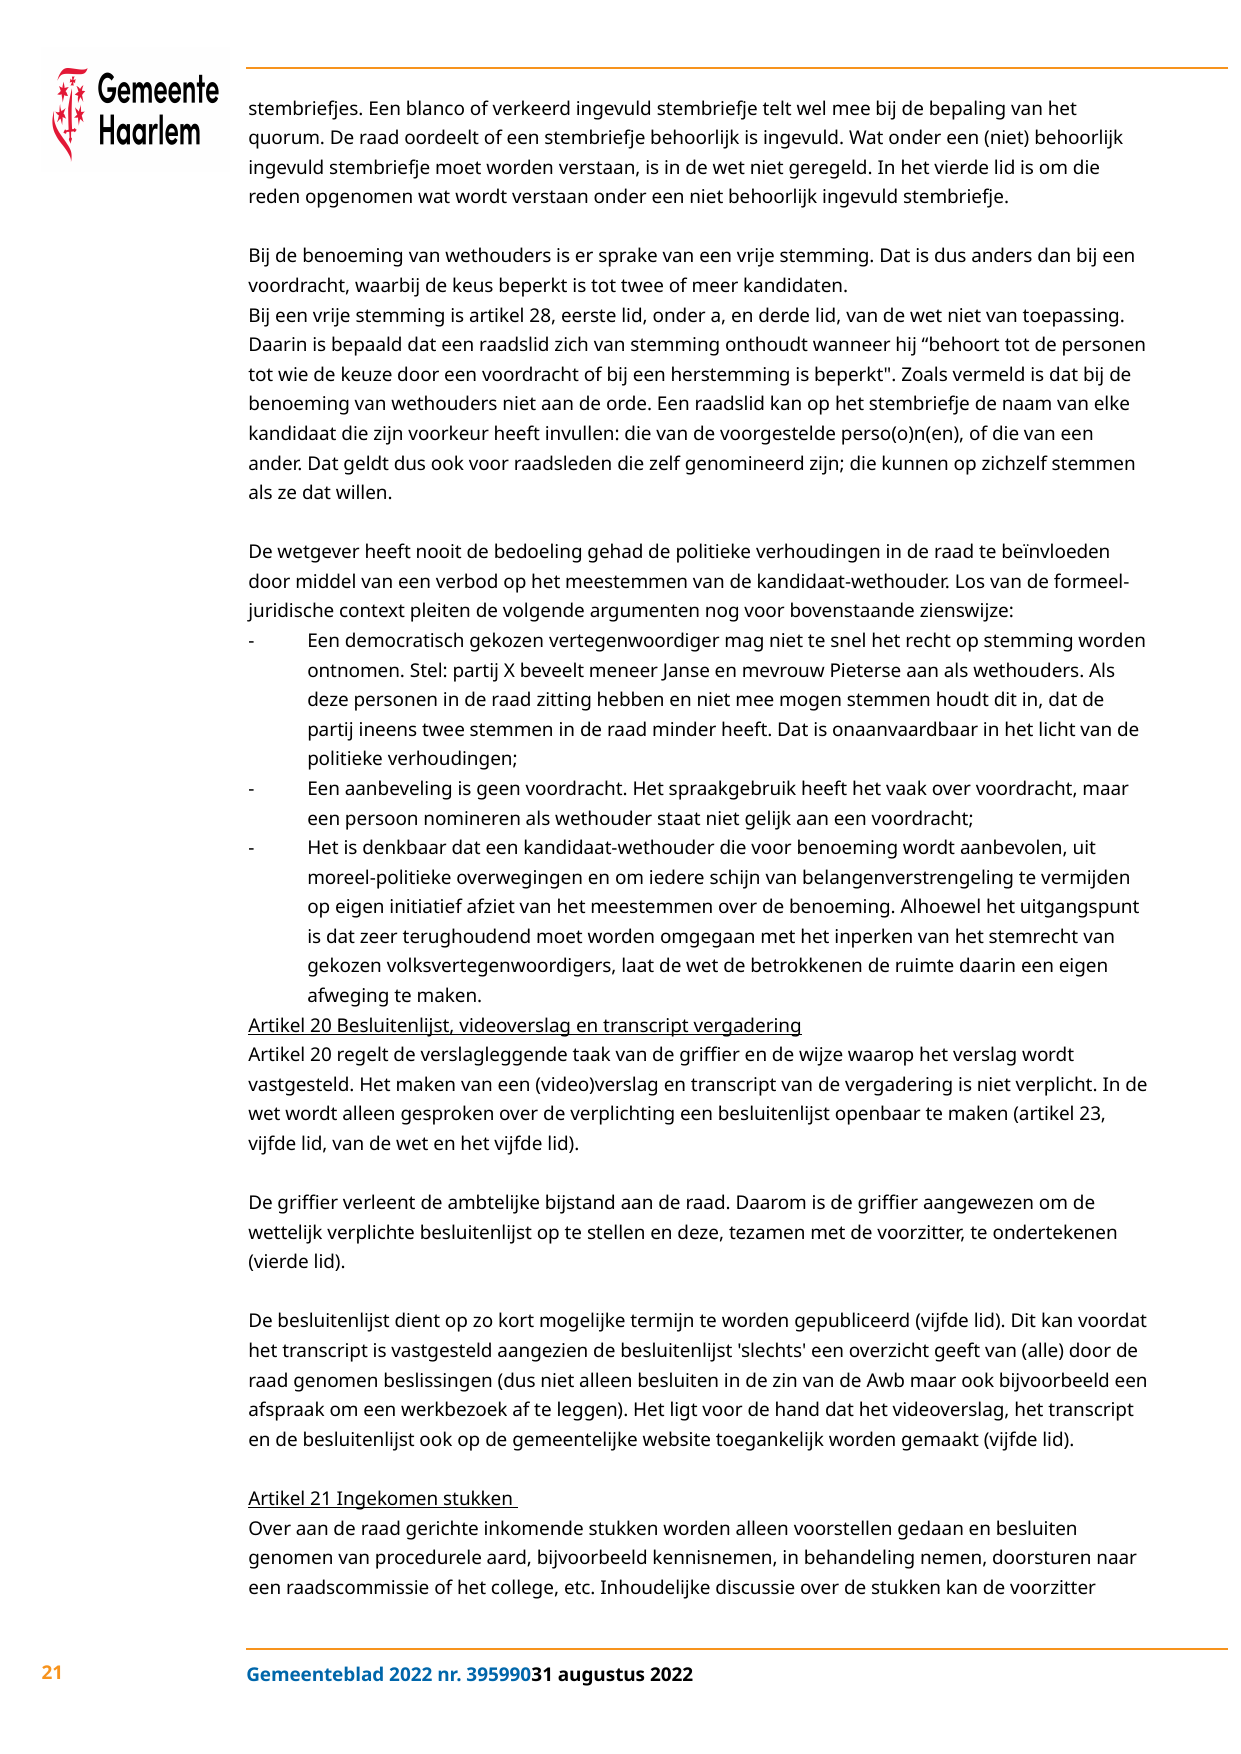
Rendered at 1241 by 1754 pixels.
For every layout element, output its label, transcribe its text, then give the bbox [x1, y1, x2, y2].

text Bij een vrije stemming is artikel 28, eerste lid, onder a, en derde lid, van de wet niet van toepassing. Daarin is bepaald dat een raadslid zich van stemming onthoudt wanneer hij “behoort tot de personen tot wie de keuze door een voordracht of bij een herstemming is beperkt". Zoals vermeld is dat bij de benoeming van wethouders niet aan de orde. Een raadslid kan op het stembriefje de naam van elke kandidaat die zijn voorkeur heeft invullen: die van de voorgestelde perso(o)n(en), of die van een ander. Dat geldt dus ook voor raadsleden die zelf genomineerd zijn; die kunnen op zichzelf stemmen als ze dat willen. [248, 302, 1152, 505]
list Een democratisch gekozen vertegenwoordiger mag niet te snel het recht op stemming worden ontnomen. Stel: partij X beveelt meneer Janse en mevrouw Pieterse aan als wethouders. Als deze personen in de raad zitting hebben en niet mee mogen stemmen houdt dit in, dat de partij ineens twee stemmen in de raad minder heeft. Dat is onaanvaardbaar in het licht van de politieke verhoudingen; [248, 627, 1152, 771]
text Artikel 20 Besluitenlijst, videoverslag en transcript vergadering [248, 1012, 1152, 1038]
text De besluitenlijst dient op zo kort mogelijke termijn te worden gepubliceerd (vijfde lid). Dit kan voordat het transcript is vastgesteld aangezien de besluitenlijst 'slechts' een overzicht geeft van (alle) door de raad genomen beslissingen (dus niet alleen besluiten in de zin van de Awb maar ook bijvoorbeeld een afspraak om een werkbezoek af te leggen). Het ligt voor de hand dat het videoverslag, het transcript en de besluitenlijst ook op de gemeentelijke website toegankelijk worden gemaakt (vijfde lid). [248, 1308, 1152, 1452]
list Het is denkbaar dat een kandidaat-wethouder die voor benoeming wordt aanbevolen, uit moreel-politieke overwegingen en om iedere schijn van belangenverstrengeling te vermijden op eigen initiatief afziet van het meestemmen over de benoeming. Alhoewel het uitgangspunt is dat zeer terughoudend moet worden omgegaan met het inperken van het stemrecht van gekozen volksvertegenwoordigers, laat de wet de betrokkenen de ruimte daarin een eigen afweging te maken. [248, 834, 1152, 1008]
text stembriefjes. Een blanco of verkeerd ingevuld stembriefje telt wel mee bij de bepaling van het quorum. De raad oordeelt of een stembriefje behoorlijk is ingevuld. Wat onder een (niet) behoorlijk ingevuld stembriefje moet worden verstaan, is in de wet niet geregeld. In het vierde lid is om die reden opgenomen wat wordt verstaan onder een niet behoorlijk ingevuld stembriefje. [248, 95, 1152, 209]
text Bij de benoeming van wethouders is er sprake van een vrije stemming. Dat is dus anders dan bij een voordracht, waarbij de keus beperkt is tot twee of meer kandidaten. [248, 243, 1152, 298]
text Over aan de raad gerichte inkomende stukken worden alleen voorstellen gedaan en besluiten genomen van procedurele aard, bijvoorbeeld kennisnemen, in behandeling nemen, doorsturen naar een raadscommissie of het college, etc. Inhoudelijke discussie over de stukken kan de voorzitter [248, 1515, 1152, 1600]
text De griffier verleent de ambtelijke bijstand aan de raad. Daarom is de griffier aangewezen om de wettelijk verplichte besluitenlijst op te stellen en deze, tezamen met de voorzitter, te ondertekenen (vierde lid). [248, 1189, 1152, 1274]
text Artikel 20 regelt de verslagleggende taak van de griffier en de wijze waarop het verslag wordt vastgesteld. Het maken van een (video)verslag en transcript van de vergadering is niet verplicht. In de wet wordt alleen gesproken over de verplichting een besluitenlijst openbaar te maken (artikel 23, vijfde lid, van de wet en het vijfde lid). [248, 1041, 1152, 1156]
text De wetgever heeft nooit de bedoeling gehad de politieke verhoudingen in de raad te beïnvloeden door middel van een verbod op het meestemmen van de kandidaat-wethouder. Los van de formeel-juridische context pleiten de volgende argumenten nog voor bovenstaande zienswijze: [248, 538, 1152, 623]
text Artikel 21 Ingekomen stukken [248, 1485, 1152, 1511]
list Een aanbeveling is geen voordracht. Het spraakgebruik heeft het vaak over voordracht, maar een persoon nomineren als wethouder staat niet gelijk aan een voordracht; [248, 775, 1152, 831]
picture [41, 47, 231, 172]
